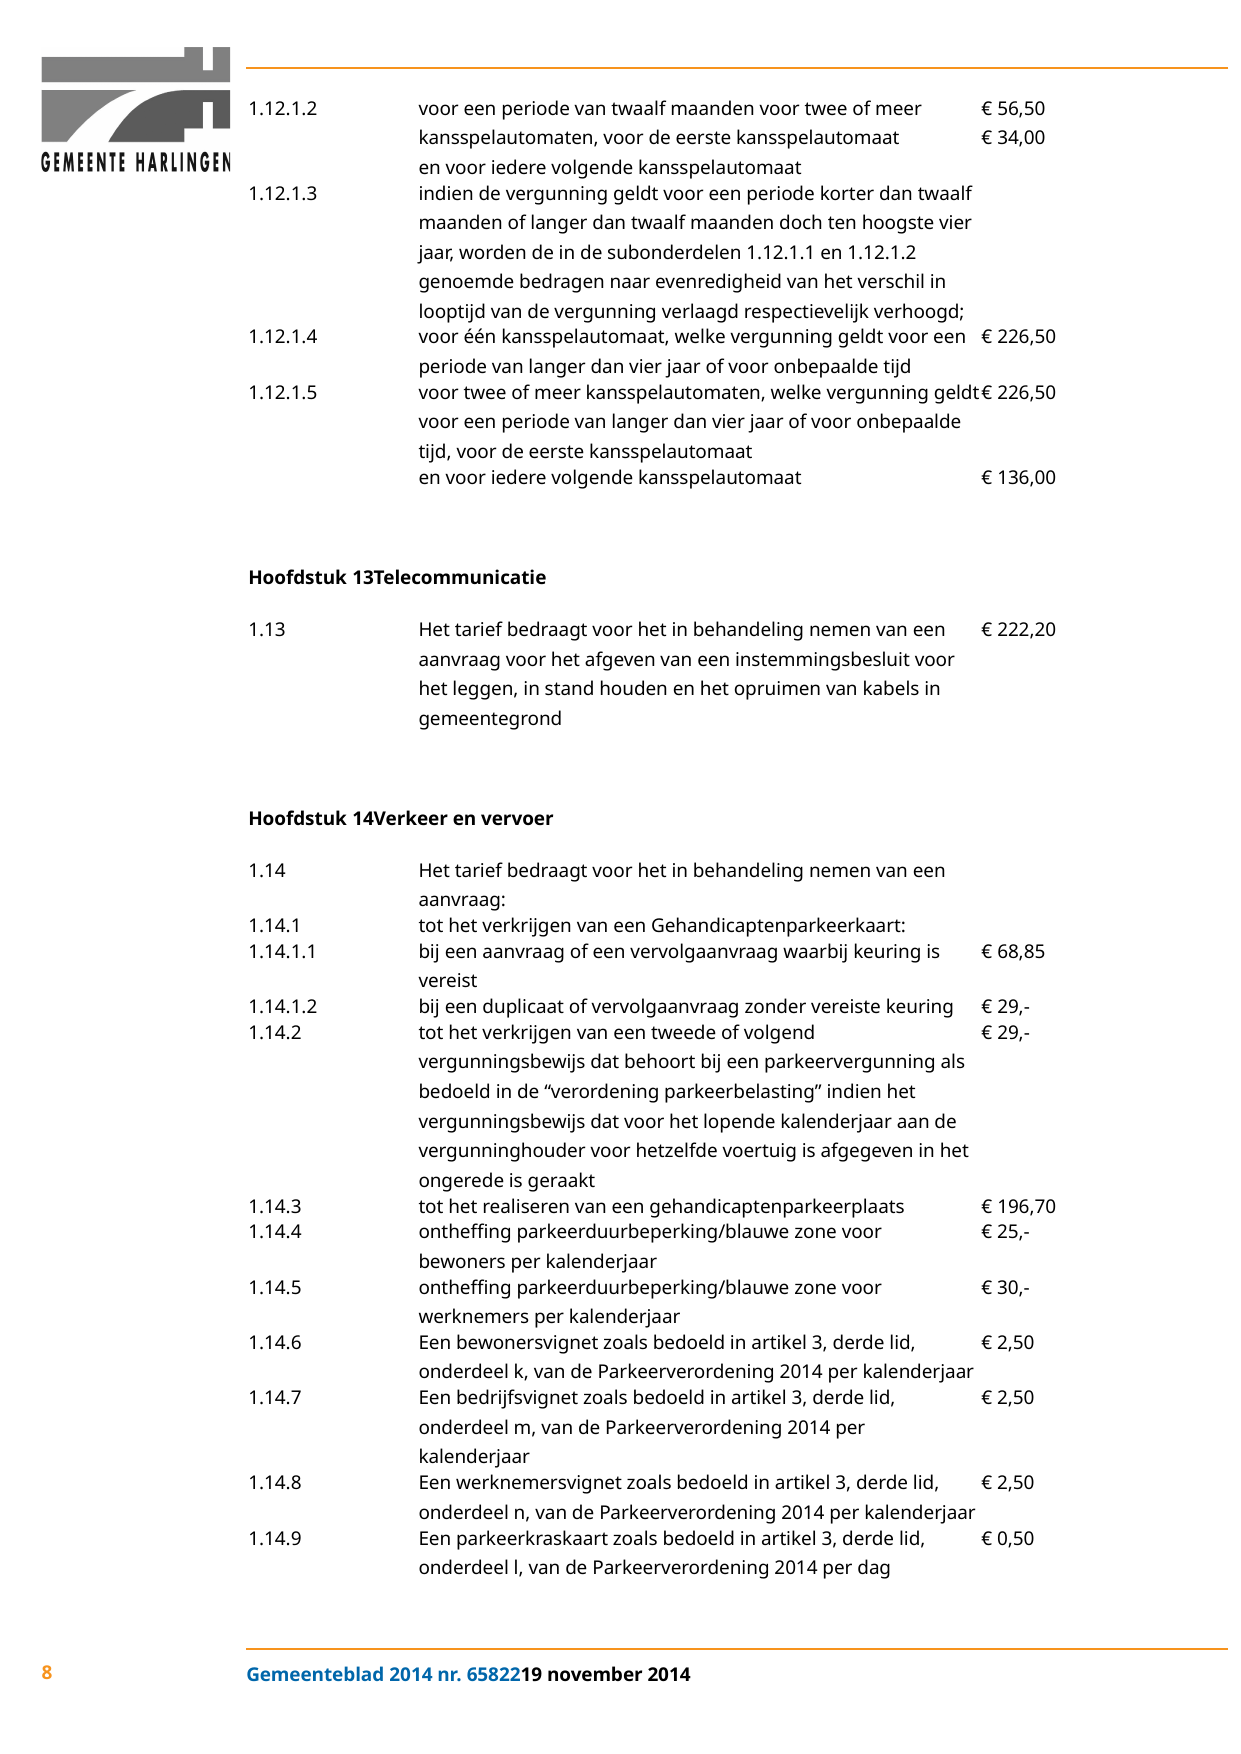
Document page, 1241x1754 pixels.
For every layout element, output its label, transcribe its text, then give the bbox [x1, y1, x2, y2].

table_cell 1.12.1.3 [248, 180, 418, 324]
table_cell Een werknemersvignet zoals bedoeld in artikel 3, derde lid, onderdeel n, van de Parkeerverordening 2014 per kalenderjaar [418, 1469, 981, 1525]
table_cell € 2,50 [981, 1385, 1152, 1469]
table_cell voor één kansspelautomaat, welke vergunning geldt voor een periode van langer dan vier jaar of voor onbepaalde tijd [418, 324, 981, 379]
table_cell € 0,50 [981, 1525, 1152, 1580]
table_header 1.14 [248, 857, 418, 912]
table_cell 1.14.7 [248, 1385, 418, 1469]
table_cell € 25,- [981, 1219, 1152, 1274]
table_cell 1.14.1 [248, 913, 418, 938]
table_header Het tarief bedraagt voor het in behandeling nemen van een aanvraag: [418, 857, 981, 912]
table_cell € 29,- [981, 994, 1152, 1019]
table_cell 1.12.1.5 [248, 379, 418, 464]
table_cell bij een duplicaat of vervolgaanvraag zonder vereiste keuring [418, 994, 981, 1019]
table_cell 1.14.8 [248, 1469, 418, 1525]
table_cell [981, 913, 1152, 938]
table_cell € 68,85 [981, 938, 1152, 993]
table_cell € 226,50 [981, 379, 1152, 464]
table_cell bij een aanvraag of een vervolgaanvraag waarbij keuring is vereist [418, 938, 981, 993]
table_cell 1.14.9 [248, 1525, 418, 1580]
table_cell tot het verkrijgen van een tweede of volgend vergunningsbewijs dat behoort bij een parkeervergunning als bedoeld in de “verordening parkeerbelasting” indien het vergunningsbewijs dat voor het lopende kalenderjaar aan de vergunninghouder voor hetzelfde voertuig is afgegeven in het ongerede is geraakt [418, 1019, 981, 1193]
table_cell Een bedrijfsvignet zoals bedoeld in artikel 3, derde lid, onderdeel m, van de Parkeerverordening 2014 per kalenderjaar [418, 1385, 981, 1469]
table_header Het tarief bedraagt voor het in behandeling nemen van een aanvraag voor het afgeven van een instemmingsbesluit voor het leggen, in stand houden en het opruimen van kabels in gemeentegrond [418, 616, 981, 731]
table_cell 1.14.5 [248, 1274, 418, 1329]
table_cell 1.14.4 [248, 1219, 418, 1274]
table_cell 1.12.1.2 [248, 95, 418, 180]
table_header [981, 857, 1152, 912]
text Hoofdstuk 13Telecommunicatie [248, 562, 1152, 590]
table_cell voor een periode van twaalf maanden voor twee of meer kansspelautomaten, voor de eerste kansspelautomaat en voor iedere volgende kansspelautomaat [418, 95, 981, 180]
table_cell Een parkeerkraskaart zoals bedoeld in artikel 3, derde lid, onderdeel l, van de Parkeerverordening 2014 per dag [418, 1525, 981, 1580]
table_cell 1.14.2 [248, 1019, 418, 1193]
table_cell € 30,- [981, 1274, 1152, 1329]
table_cell 1.14.1.1 [248, 938, 418, 993]
table_cell indien de vergunning geldt voor een periode korter dan twaalf maanden of langer dan twaalf maanden doch ten hoogste vier jaar, worden de in de subonderdelen 1.12.1.1 en 1.12.1.2 genoemde bedragen naar evenredigheid van het verschil in looptijd van de vergunning verlaagd respectievelijk verhoogd; [418, 180, 981, 324]
table_header € 222,20 [981, 616, 1152, 731]
table_cell tot het realiseren van een gehandicaptenparkeerplaats [418, 1193, 981, 1218]
table_cell € 196,70 [981, 1193, 1152, 1218]
table_cell en voor iedere volgende kansspelautomaat [418, 464, 981, 490]
table_cell € 136,00 [981, 464, 1152, 490]
table_cell Een bewonersvignet zoals bedoeld in artikel 3, derde lid, onderdeel k, van de Parkeerverordening 2014 per kalenderjaar [418, 1329, 981, 1384]
table_cell 1.12.1.4 [248, 324, 418, 379]
table_cell 1.14.3 [248, 1193, 418, 1218]
table_cell € 29,- [981, 1019, 1152, 1193]
table_cell € 56,50 € 34,00 [981, 95, 1152, 180]
table_cell € 226,50 [981, 324, 1152, 379]
table_cell 1.14.1.2 [248, 994, 418, 1019]
table_cell tot het verkrijgen van een Gehandicaptenparkeerkaart: [418, 913, 981, 938]
table_cell voor twee of meer kansspelautomaten, welke vergunning geldt voor een periode van langer dan vier jaar of voor onbepaalde tijd, voor de eerste kansspelautomaat [418, 379, 981, 464]
table_cell ontheffing parkeerduurbeperking/blauwe zone voor bewoners per kalenderjaar [418, 1219, 981, 1274]
text Hoofdstuk 14Verkeer en vervoer [248, 803, 1152, 831]
table_cell 1.14.6 [248, 1329, 418, 1384]
table_cell ontheffing parkeerduurbeperking/blauwe zone voor werknemers per kalenderjaar [418, 1274, 981, 1329]
table_cell € 2,50 [981, 1329, 1152, 1384]
table_header 1.13 [248, 616, 418, 731]
picture [41, 47, 231, 172]
table_cell [981, 180, 1152, 324]
table_cell € 2,50 [981, 1469, 1152, 1525]
table_cell [248, 464, 418, 490]
